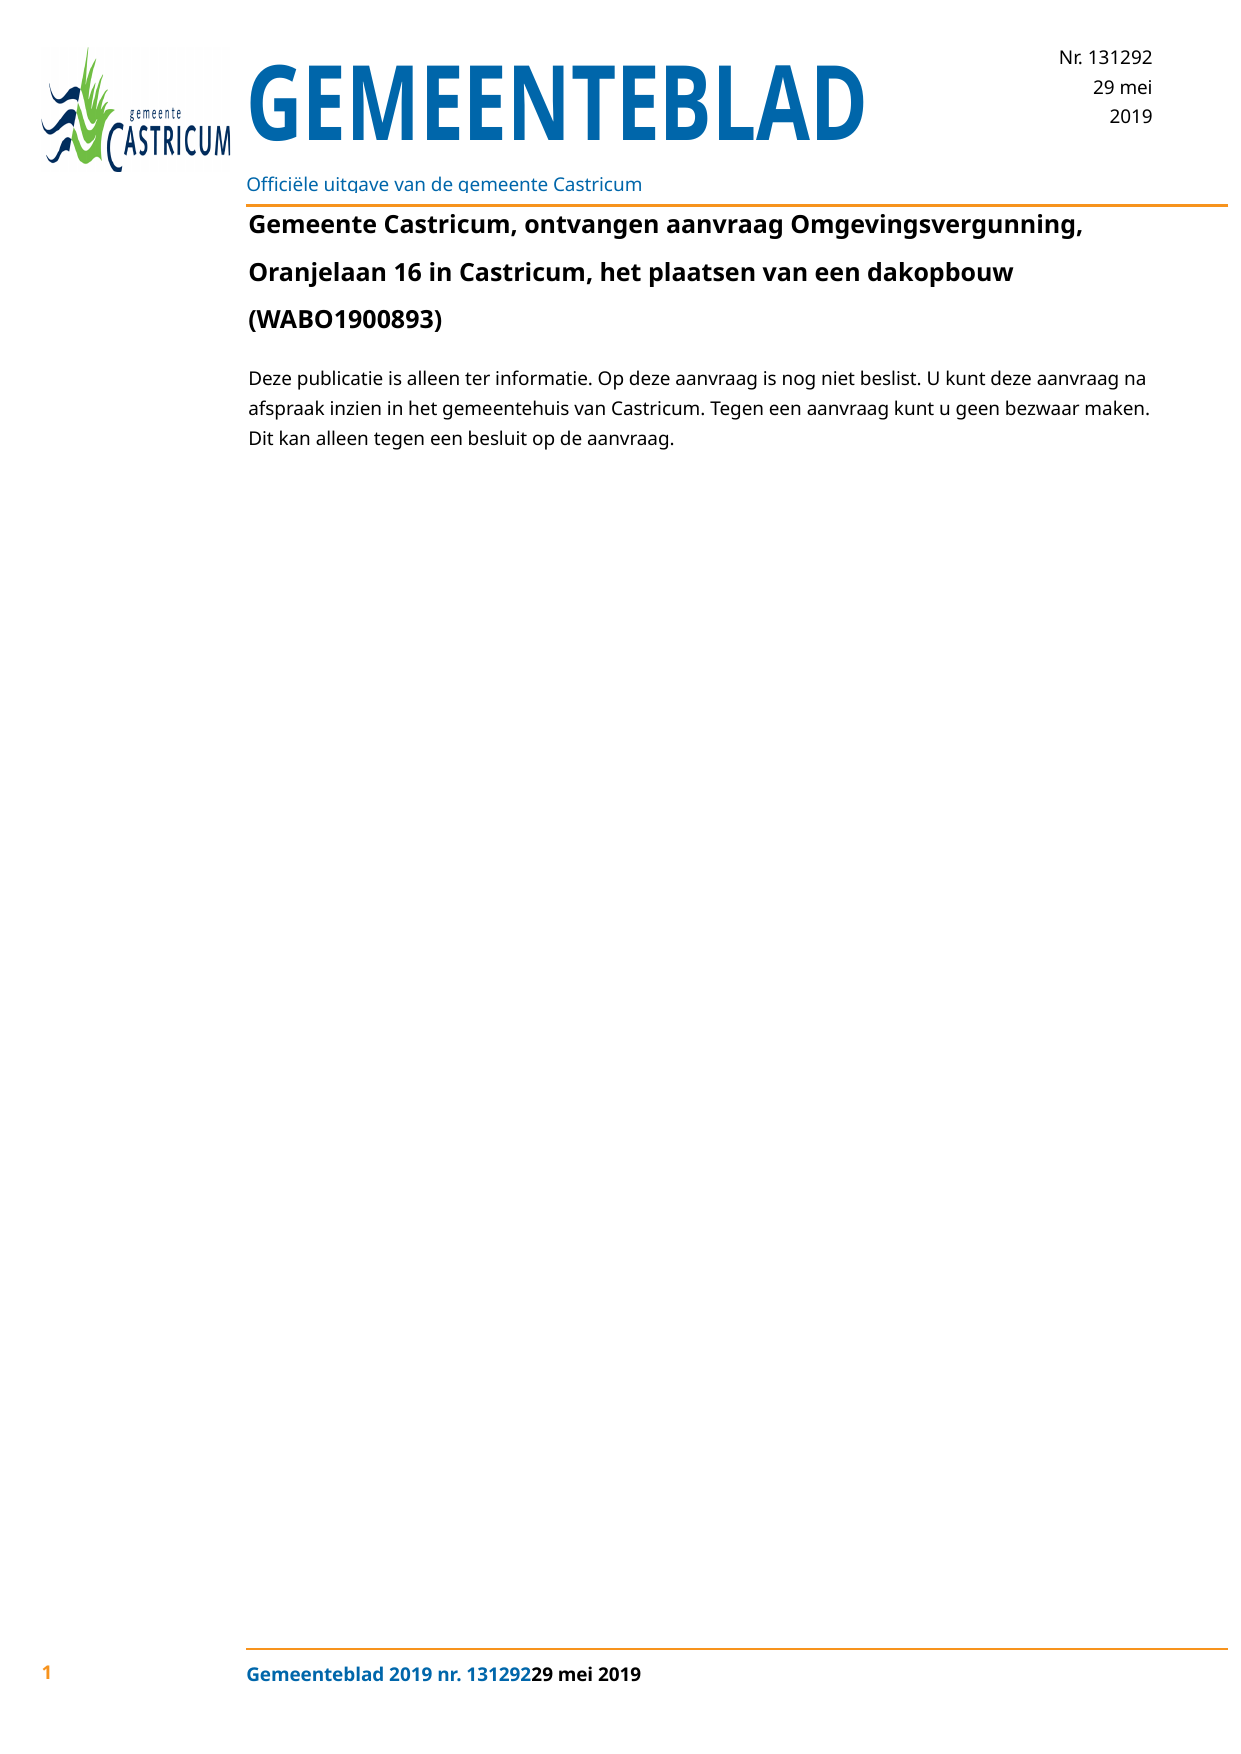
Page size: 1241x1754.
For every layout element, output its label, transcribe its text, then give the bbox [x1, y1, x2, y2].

picture [41, 47, 231, 172]
text Gemeente Castricum, ontvangen aanvraag Omgevingsvergunning, Oranjelaan 16 in Castricum, het plaatsen van een dakopbouw (WABO1900893) [248, 207, 1152, 336]
text Deze publicatie is alleen ter informatie. Op deze aanvraag is nog niet beslist. U kunt deze aanvraag na afspraak inzien in het gemeentehuis van Castricum. Tegen een aanvraag kunt u geen bezwaar maken. Dit kan alleen tegen een besluit op de aanvraag. [248, 366, 1152, 450]
